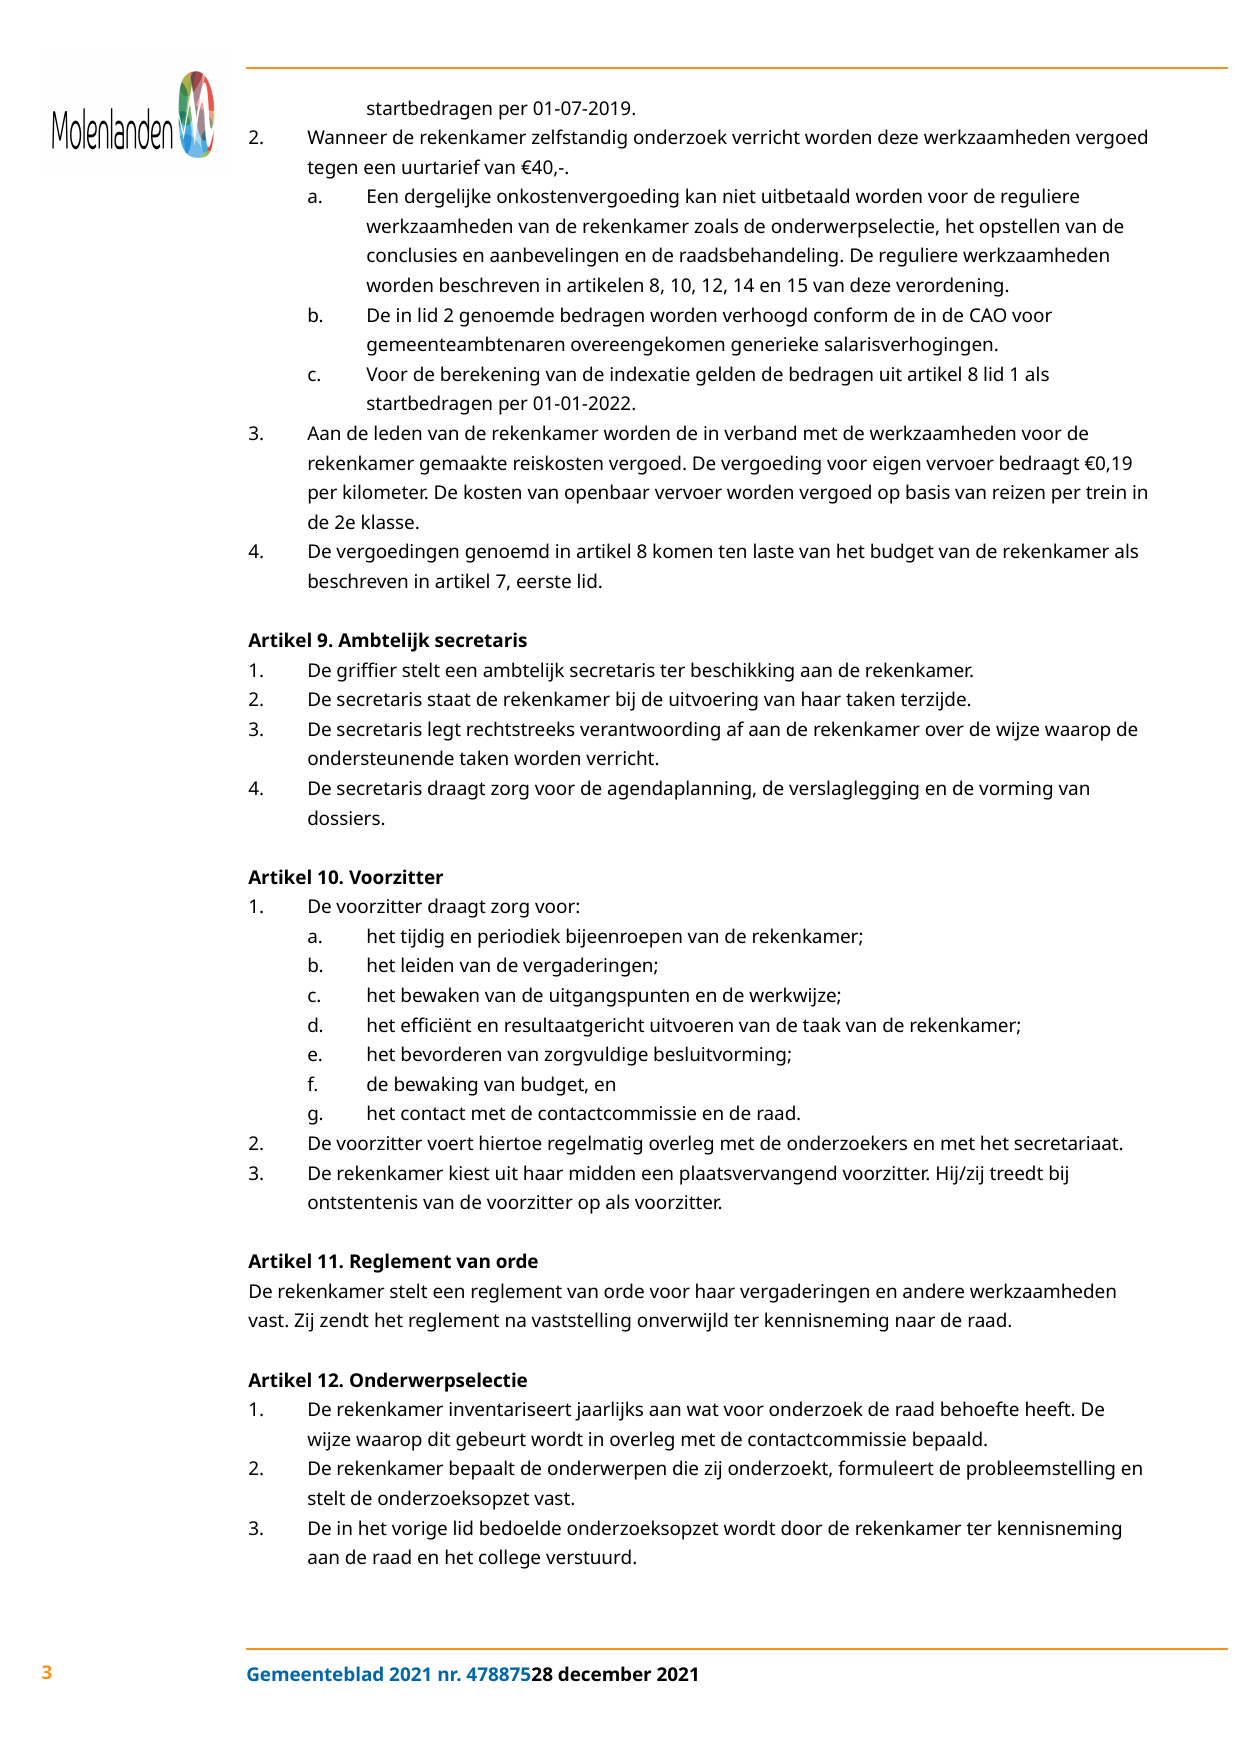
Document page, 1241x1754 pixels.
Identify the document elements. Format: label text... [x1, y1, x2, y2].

text Artikel 9. Ambtelijk secretaris [248, 627, 1152, 653]
list het efficiënt en resultaatgericht uitvoeren van de taak van de rekenkamer; [307, 1012, 1152, 1038]
list De rekenkamer kiest uit haar midden een plaatsvervangend voorzitter. Hij/zij treedt bij ontstentenis van de voorzitter op als voorzitter. [248, 1160, 1152, 1215]
list Aan de leden van de rekenkamer worden de in verband met de werkzaamheden voor de rekenkamer gemaakte reiskosten vergoed. De vergoeding voor eigen vervoer bedraagt €0,19 per kilometer. De kosten van openbaar vervoer worden vergoed op basis van reizen per trein in de 2e klasse. [248, 420, 1152, 535]
text De rekenkamer stelt een reglement van orde voor haar vergaderingen en andere werkzaamheden vast. Zij zendt het reglement na vaststelling onverwijld ter kennisneming naar de raad. [248, 1278, 1152, 1333]
list het bewaken van de uitgangspunten en de werkwijze; [307, 982, 1152, 1008]
list Een dergelijke onkostenvergoeding kan niet uitbetaald worden voor de reguliere werkzaamheden van de rekenkamer zoals de onderwerpselectie, het opstellen van de conclusies en aanbevelingen en de raadsbehandeling. De reguliere werkzaamheden worden beschreven in artikelen 8, 10, 12, 14 en 15 van deze verordening. [307, 183, 1152, 298]
list Voor de berekening van de indexatie gelden de bedragen uit artikel 8 lid 1 als startbedragen per 01-01-2022. [307, 361, 1152, 416]
list de bewaking van budget, en [307, 1071, 1152, 1097]
list De secretaris staat de rekenkamer bij de uitvoering van haar taken terzijde. [248, 686, 1152, 712]
list De voorzitter draagt zorg voor: [248, 893, 1152, 919]
list Wanneer de rekenkamer zelfstandig onderzoek verricht worden deze werkzaamheden vergoed tegen een uurtarief van €40,-. [248, 124, 1152, 180]
list De rekenkamer inventariseert jaarlijks aan wat voor onderzoek de raad behoefte heeft. De wijze waarop dit gebeurt wordt in overleg met de contactcommissie bepaald. [248, 1396, 1152, 1452]
list het bevorderen van zorgvuldige besluitvorming; [307, 1041, 1152, 1067]
list het contact met de contactcommissie en de raad. [307, 1101, 1152, 1126]
list De secretaris legt rechtstreeks verantwoording af aan de rekenkamer over de wijze waarop de ondersteunende taken worden verricht. [248, 716, 1152, 771]
list startbedragen per 01-07-2019. [307, 95, 1152, 121]
list De in het vorige lid bedoelde onderzoeksopzet wordt door de rekenkamer ter kennisneming aan de raad en het college verstuurd. [248, 1515, 1152, 1570]
list het tijdig en periodiek bijeenroepen van de rekenkamer; [307, 923, 1152, 949]
list De secretaris draagt zorg voor de agendaplanning, de verslaglegging en de vorming van dossiers. [248, 775, 1152, 831]
list De voorzitter voert hiertoe regelmatig overleg met de onderzoekers en met het secretariaat. [248, 1130, 1152, 1156]
list De vergoedingen genoemd in artikel 8 komen ten laste van het budget van de rekenkamer als beschreven in artikel 7, eerste lid. [248, 538, 1152, 594]
list De in lid 2 genoemde bedragen worden verhoogd conform de in de CAO voor gemeenteambtenaren overeengekomen generieke salarisverhogingen. [307, 302, 1152, 357]
list De griffier stelt een ambtelijk secretaris ter beschikking aan de rekenkamer. [248, 657, 1152, 683]
text Artikel 12. Onderwerpselectie [248, 1367, 1152, 1393]
text Artikel 10. Voorzitter [248, 864, 1152, 890]
picture [41, 47, 231, 172]
text Artikel 11. Reglement van orde [248, 1248, 1152, 1274]
list het leiden van de vergaderingen; [307, 953, 1152, 978]
list De rekenkamer bepaalt de onderwerpen die zij onderzoekt, formuleert de probleemstelling en stelt de onderzoeksopzet vast. [248, 1456, 1152, 1511]
